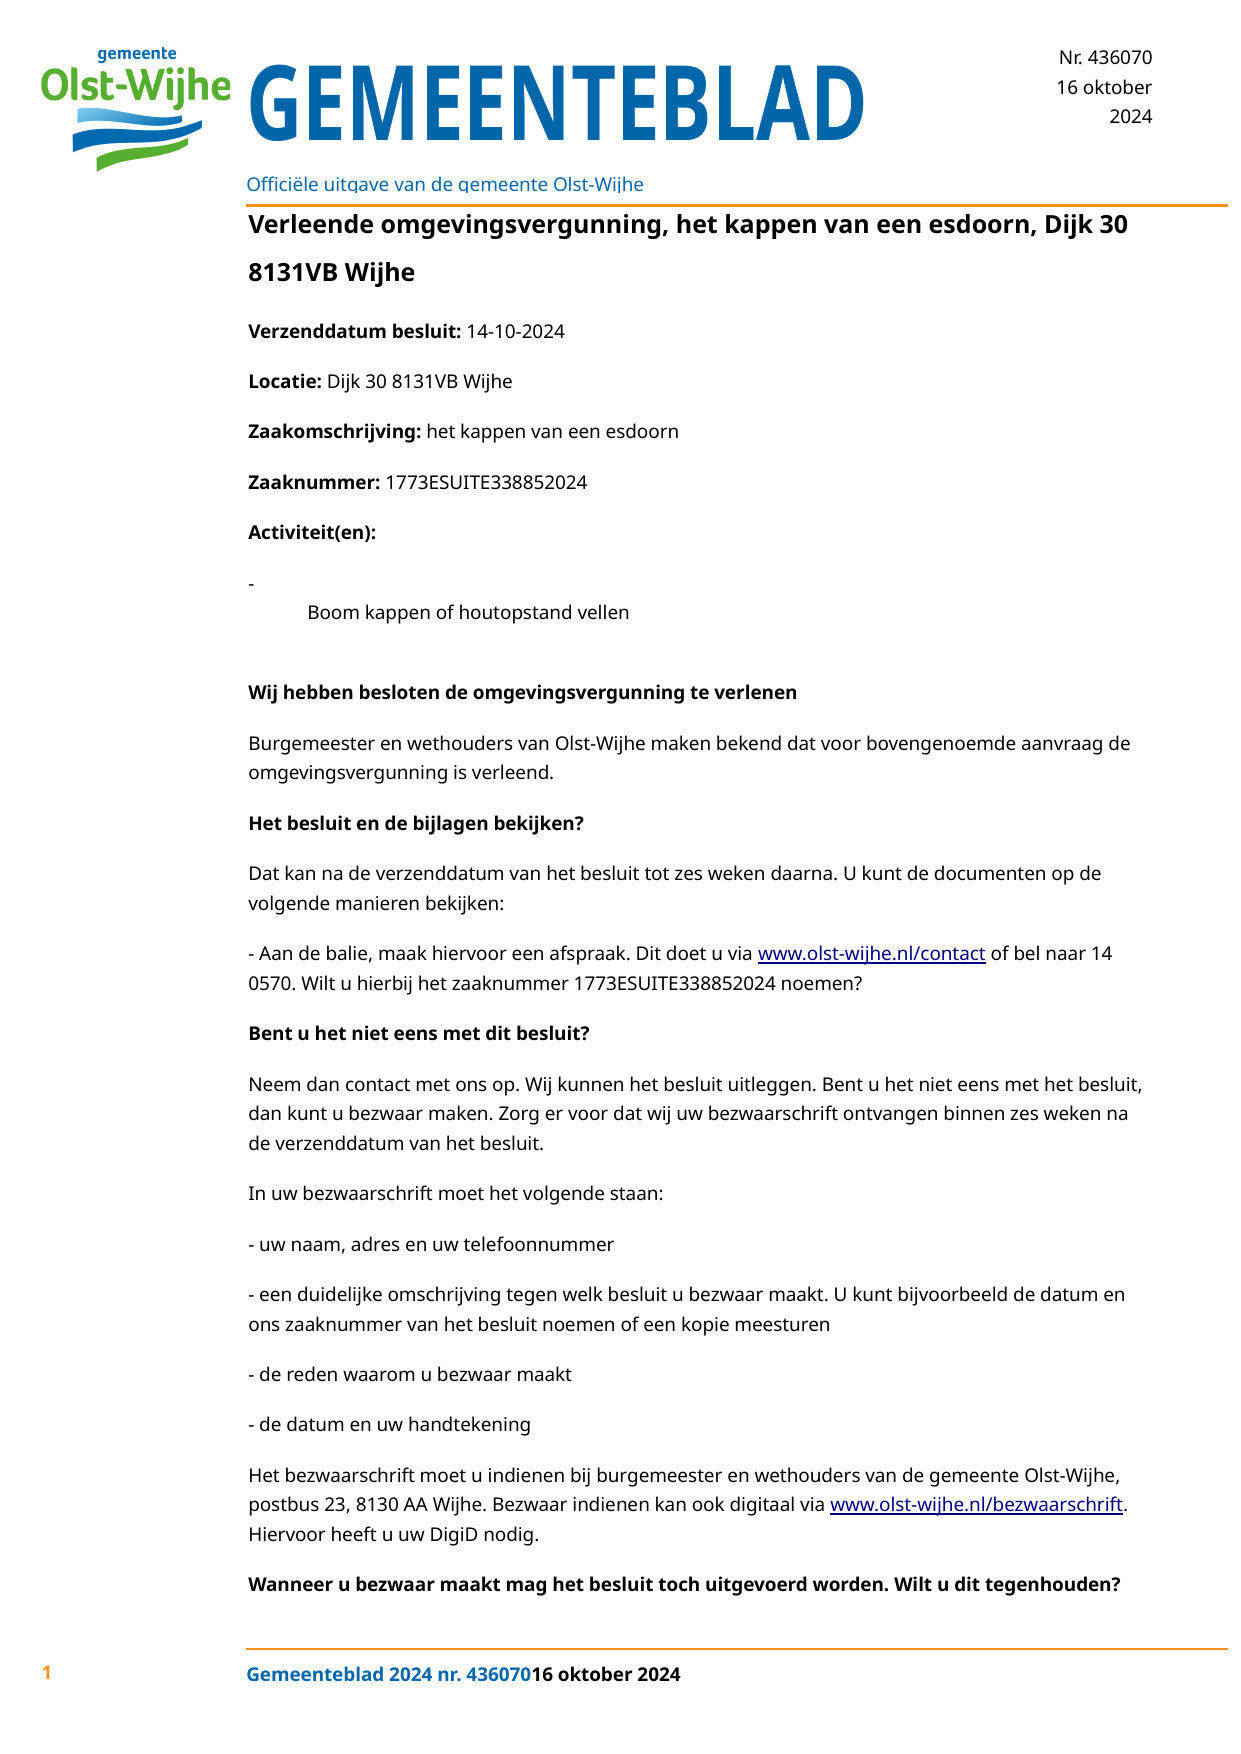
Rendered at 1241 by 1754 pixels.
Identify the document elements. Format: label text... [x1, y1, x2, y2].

text Wij hebben besloten de omgevingsvergunning te verlenen [248, 679, 1152, 705]
text Verleende omgevingsvergunning, het kappen van een esdoorn, Dijk 30 8131VB Wijhe [248, 207, 1152, 288]
text Neem dan contact met ons op. Wij kunnen het besluit uitleggen. Bent u het niet eens met het besluit, dan kunt u bezwaar maken. Zorg er voor dat wij uw bezwaarschrift ontvangen binnen zes weken na de verzenddatum van het besluit. [248, 1071, 1152, 1156]
text Locatie: Dijk 30 8131VB Wijhe [248, 368, 1152, 394]
text Bent u het niet eens met dit besluit? [248, 1020, 1152, 1046]
text Activiteit(en): [248, 519, 1152, 545]
text Verzenddatum besluit: 14-10-2024 [248, 318, 1152, 344]
text Het bezwaarschrift moet u indienen bij burgemeester en wethouders van de gemeente Olst-Wijhe, postbus 23, 8130 AA Wijhe. Bezwaar indienen kan ook digitaal via www.olst-wijhe.nl/bezwaarschrift. Hiervoor heeft u uw DigiD nodig. [248, 1462, 1152, 1547]
text Dat kan na de verzenddatum van het besluit tot zes weken daarna. U kunt de documenten op de volgende manieren bekijken: [248, 860, 1152, 916]
text Het besluit en de bijlagen bekijken? [248, 810, 1152, 836]
text Burgemeester en wethouders van Olst-Wijhe maken bekend dat voor bovengenoemde aanvraag de omgevingsvergunning is verleend. [248, 730, 1152, 785]
text - de datum en uw handtekening [248, 1412, 1152, 1437]
list Boom kappen of houtopstand vellen [248, 599, 1152, 625]
picture [41, 47, 231, 172]
text In uw bezwaarschrift moet het volgende staan: [248, 1180, 1152, 1206]
text - de reden waarom u bezwaar maakt [248, 1361, 1152, 1387]
text - Aan de balie, maak hiervoor een afspraak. Dit doet u via www.olst-wijhe.nl/contact of bel naar 14 0570. Wilt u hierbij het zaaknummer 1773ESUITE338852024 noemen? [248, 940, 1152, 996]
text Zaakomschrijving: het kappen van een esdoorn [248, 419, 1152, 444]
text Wanneer u bezwaar maakt mag het besluit toch uitgevoerd worden. Wilt u dit tegenhouden? [248, 1572, 1152, 1597]
text - uw naam, adres en uw telefoonnummer [248, 1231, 1152, 1257]
text - een duidelijke omschrijving tegen welk besluit u bezwaar maakt. U kunt bijvoorbeeld de datum en ons zaaknummer van het besluit noemen of een kopie meesturen [248, 1281, 1152, 1337]
text Zaaknummer: 1773ESUITE338852024 [248, 469, 1152, 495]
